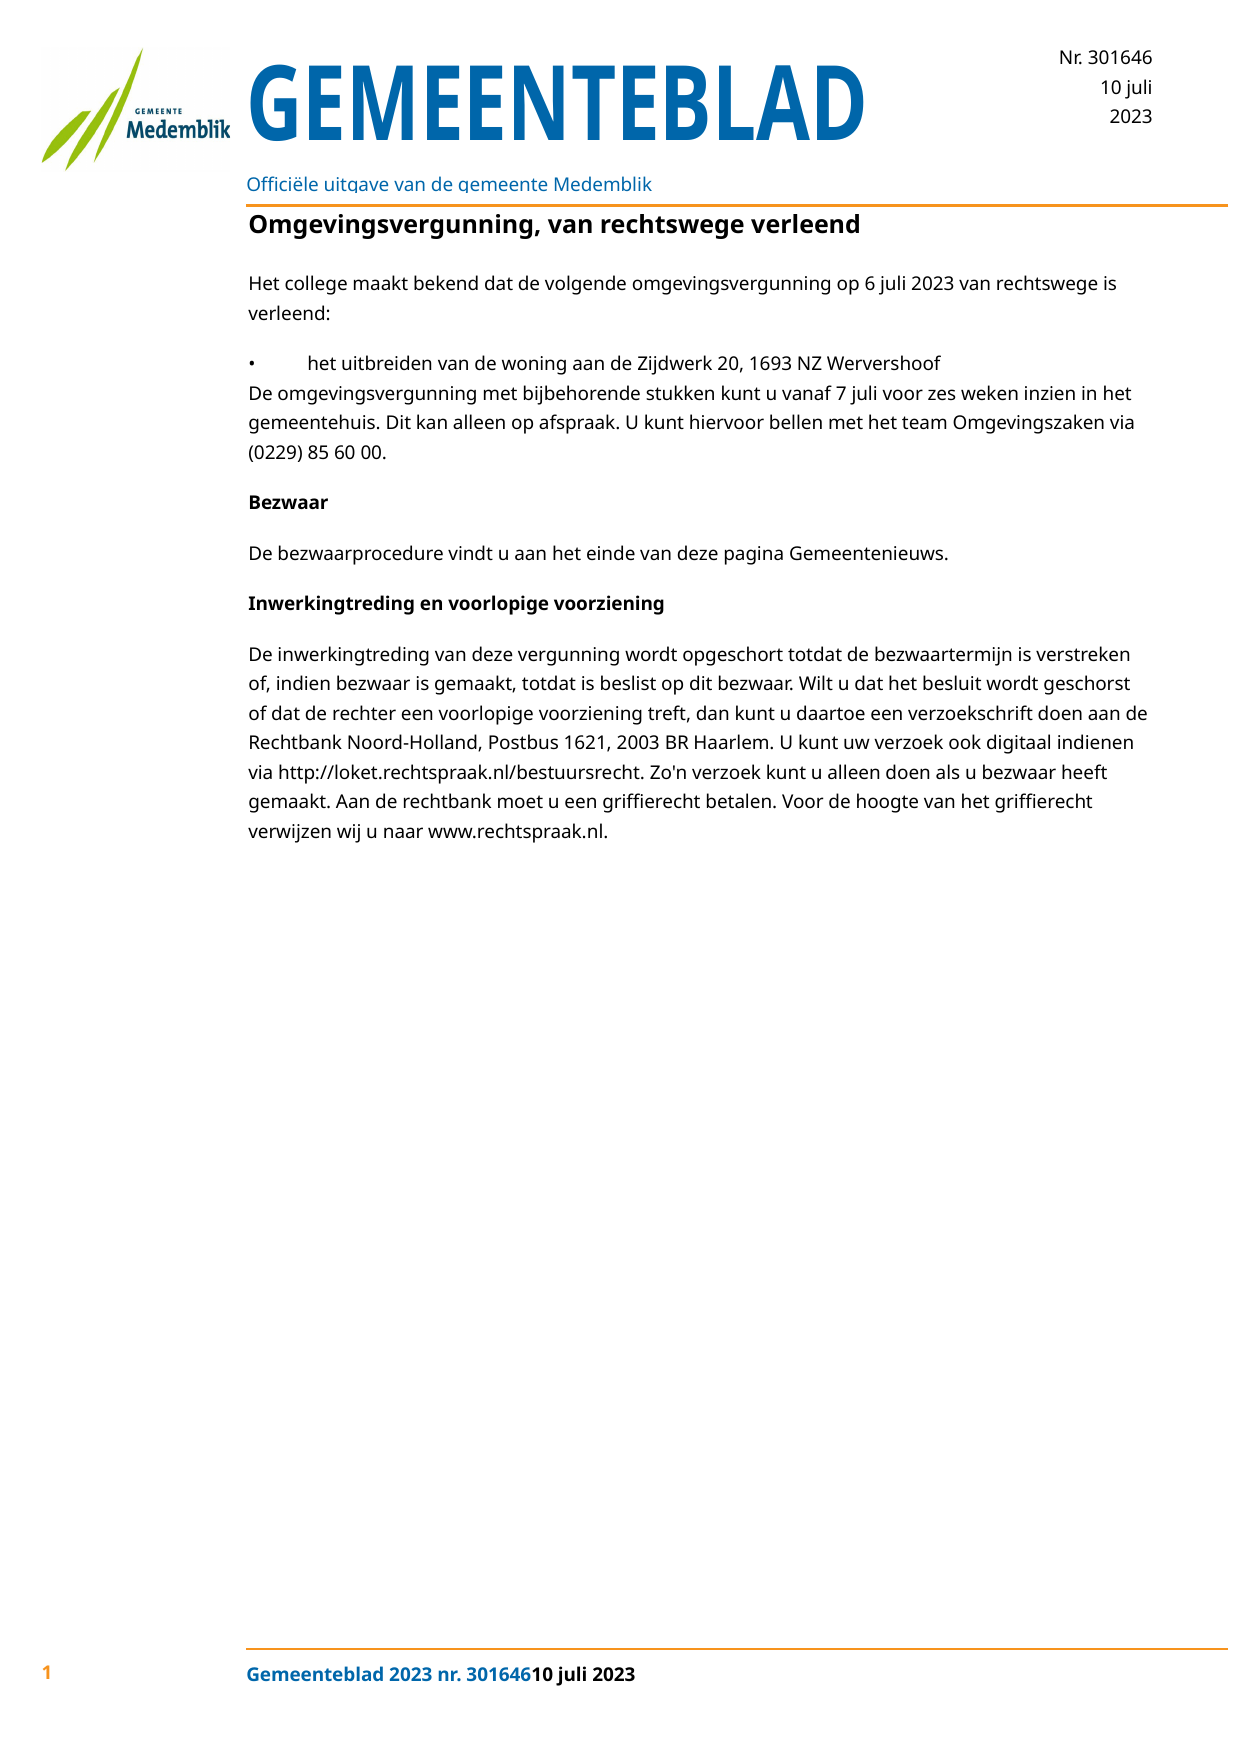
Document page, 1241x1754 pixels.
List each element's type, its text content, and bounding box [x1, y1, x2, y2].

text De inwerkingtreding van deze vergunning wordt opgeschort totdat de bezwaartermijn is verstreken of, indien bezwaar is gemaakt, totdat is beslist op dit bezwaar. Wilt u dat het besluit wordt geschorst of dat de rechter een voorlopige voorziening treft, dan kunt u daartoe een verzoekschrift doen aan de Rechtbank Noord-Holland, Postbus 1621, 2003 BR Haarlem. U kunt uw verzoek ook digitaal indienen via http://loket.rechtspraak.nl/bestuursrecht. Zo'n verzoek kunt u alleen doen als u bezwaar heeft gemaakt. Aan de rechtbank moet u een griffierecht betalen. Voor de hoogte van het griffierecht verwijzen wij u naar www.rechtspraak.nl. [248, 641, 1152, 844]
picture [41, 47, 231, 172]
text Omgevingsvergunning, van rechtswege verleend [248, 207, 1152, 241]
text De omgevingsvergunning met bijbehorende stukken kunt u vanaf 7 juli voor zes weken inzien in het gemeentehuis. Dit kan alleen op afspraak. U kunt hiervoor bellen met het team Omgevingszaken via (0229) 85 60 00. [248, 380, 1152, 465]
list het uitbreiden van de woning aan de Zijdwerk 20, 1693 NZ Wervershoof [248, 350, 1152, 376]
text Bezwaar [248, 489, 1152, 515]
text Inwerkingtreding en voorlopige voorziening [248, 590, 1152, 616]
text Het college maakt bekend dat de volgende omgevingsvergunning op 6 juli 2023 van rechtswege is verleend: [248, 270, 1152, 326]
text De bezwaarprocedure vindt u aan het einde van deze pagina Gemeentenieuws. [248, 540, 1152, 566]
